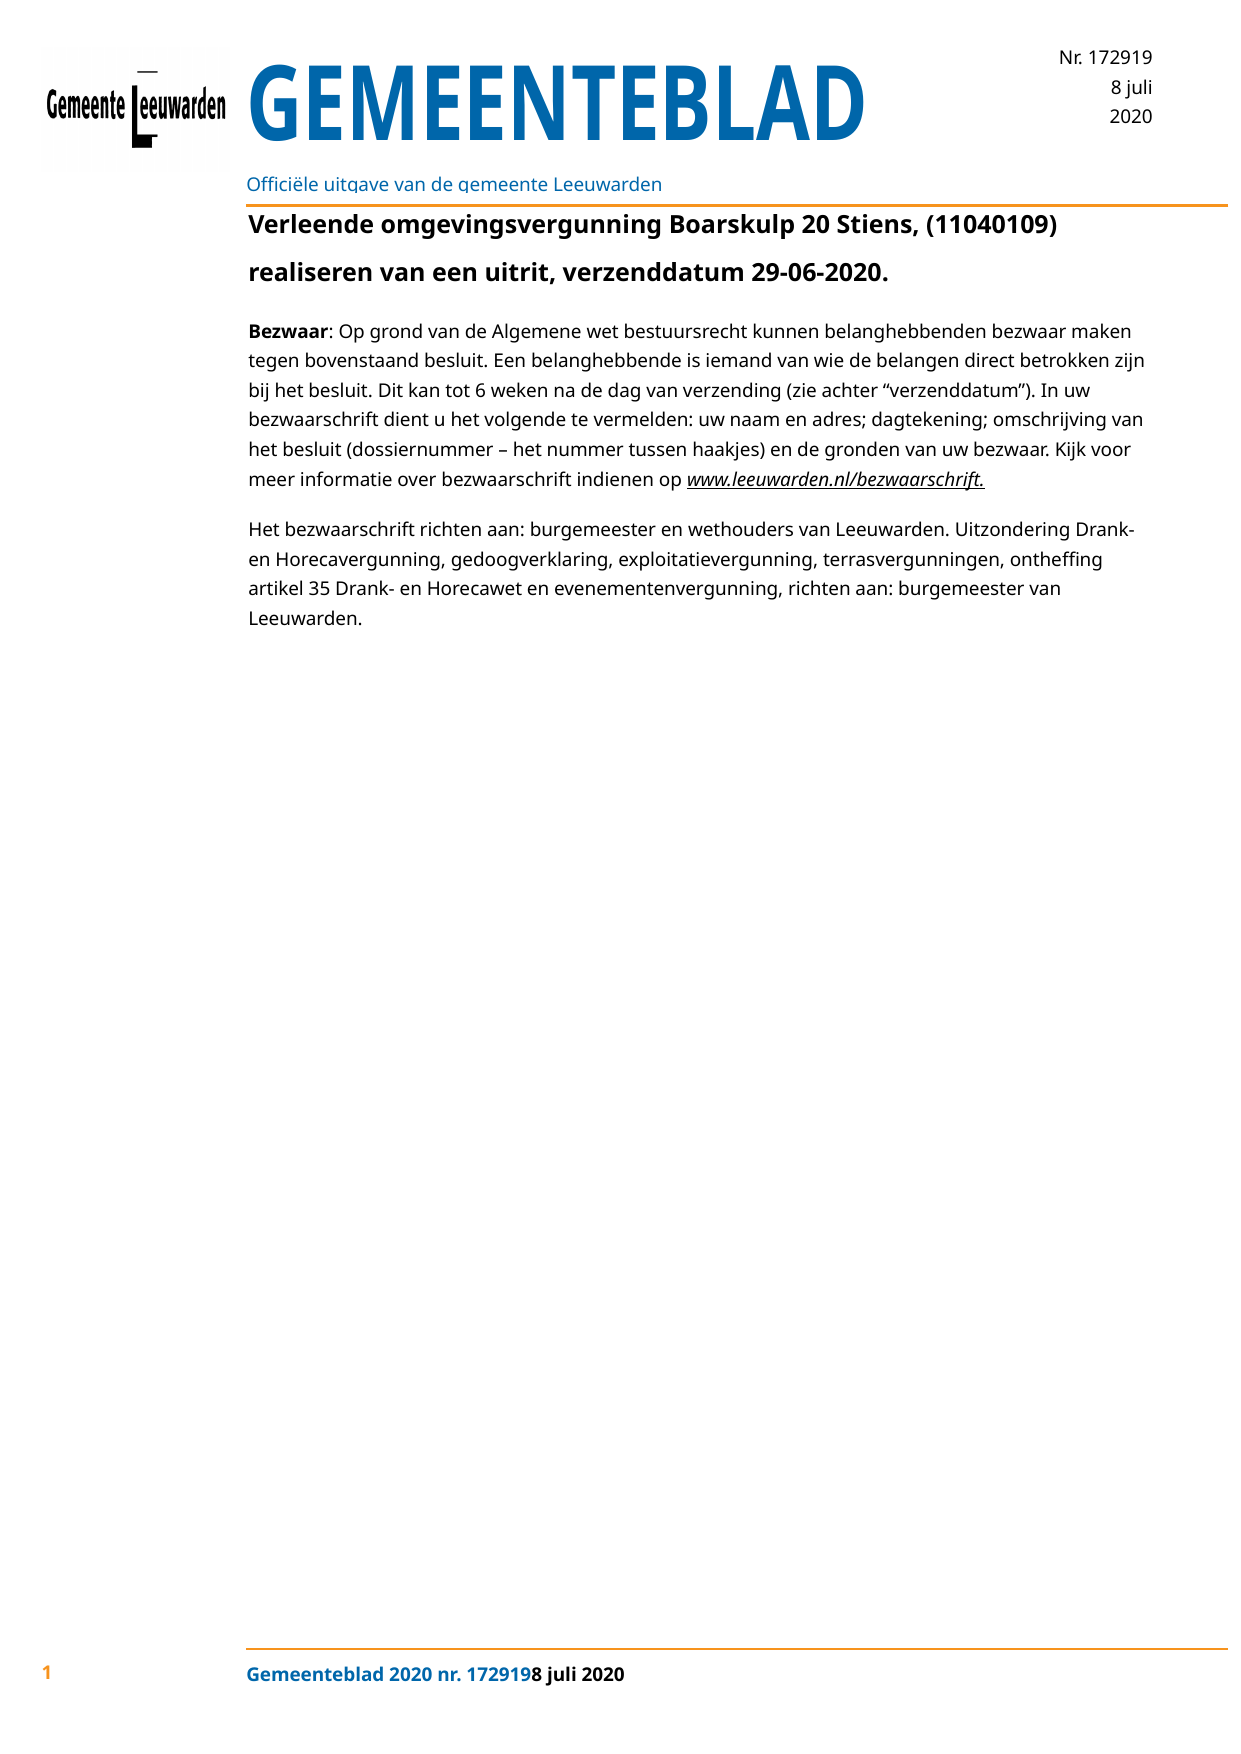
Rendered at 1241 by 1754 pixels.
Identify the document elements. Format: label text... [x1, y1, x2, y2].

text Verleende omgevingsvergunning Boarskulp 20 Stiens, (11040109) realiseren van een uitrit, verzenddatum 29-06-2020. [248, 207, 1152, 288]
text Bezwaar: Op grond van de Algemene wet bestuursrecht kunnen belanghebbenden bezwaar maken tegen bovenstaand besluit. Een belanghebbende is iemand van wie de belangen direct betrokken zijn bij het besluit. Dit kan tot 6 weken na de dag van verzending (zie achter “verzenddatum”). In uw bezwaarschrift dient u het volgende te vermelden: uw naam en adres; dagtekening; omschrijving van het besluit (dossiernummer – het nummer tussen haakjes) en de gronden van uw bezwaar. Kijk voor meer informatie over bezwaarschrift indienen op www.leeuwarden.nl/bezwaarschrift. [248, 318, 1152, 492]
picture [41, 47, 231, 172]
text Het bezwaarschrift richten aan: burgemeester en wethouders van Leeuwarden. Uitzondering Drank- en Horecavergunning, gedoogverklaring, exploitatievergunning, terrasvergunningen, ontheffing artikel 35 Drank- en Horecawet en evenementenvergunning, richten aan: burgemeester van Leeuwarden. [248, 516, 1152, 631]
